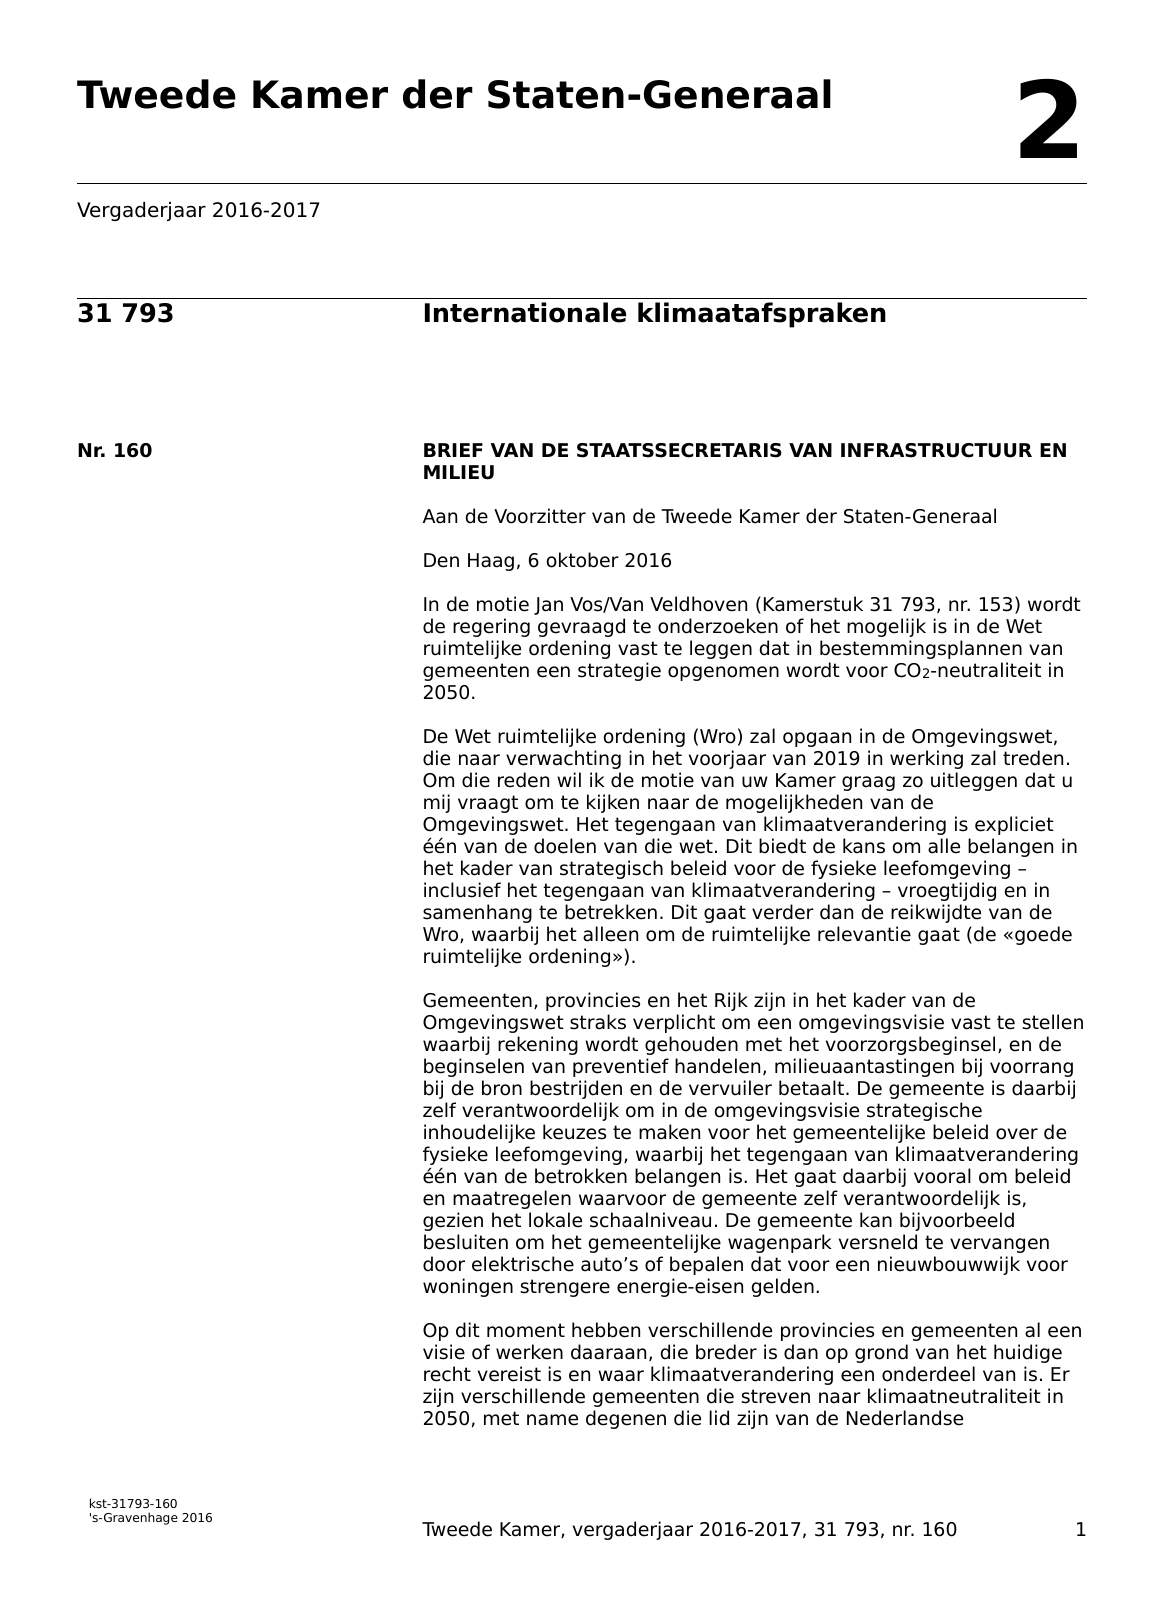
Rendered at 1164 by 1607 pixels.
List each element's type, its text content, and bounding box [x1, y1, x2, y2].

text Aan de Voorzitter van de Tweede Kamer der Staten-Generaal [422, 506, 1087, 528]
subtitle 31 793 Internationale klimaatafspraken [77, 299, 1087, 329]
text 's-Gravenhage 2016 [88, 1511, 323, 1525]
text Op dit moment hebben verschillende provincies en gemeenten al een visie of werken daaraan, die breder is dan op grond van het huidige recht vereist is en waar klimaatverandering een onderdeel van is. Er zijn verschillende gemeenten die streven naar klimaatneutraliteit in 2050, met name degenen die lid zijn van de Nederlandse [422, 1320, 1087, 1430]
table_header Tweede Kamer der Staten-Generaal [77, 59, 886, 183]
text kst-31793-160 [88, 1497, 323, 1511]
table_header 2 [886, 59, 1087, 183]
subtitle Nr. 160 BRIEF VAN DE STAATSSECRETARIS VAN INFRASTRUCTUUR EN MILIEU [77, 440, 1087, 484]
text In de motie Jan Vos/Van Veldhoven (Kamerstuk 31 793, nr. 153) wordt de regering gevraagd te onderzoeken of het mogelijk is in de Wet ruimtelijke ordening vast te leggen dat in bestemmingsplannen van gemeenten een strategie opgenomen wordt voor CO2-neutraliteit in 2050. [422, 594, 1087, 704]
text Gemeenten, provincies en het Rijk zijn in het kader van de Omgevingswet straks verplicht om een omgevingsvisie vast te stellen waarbij rekening wordt gehouden met het voorzorgsbeginsel, en de beginselen van preventief handelen, milieuaantastingen bij voorrang bij de bron bestrijden en de vervuiler betaalt. De gemeente is daarbij zelf verantwoordelijk om in de omgevingsvisie strategische inhoudelijke keuzes te maken voor het gemeentelijke beleid over de fysieke leefomgeving, waarbij het tegengaan van klimaatverandering één van de betrokken belangen is. Het gaat daarbij vooral om beleid en maatregelen waarvoor de gemeente zelf verantwoordelijk is, gezien het lokale schaalniveau. De gemeente kan bijvoorbeeld besluiten om het gemeentelijke wagenpark versneld te vervangen door elektrische auto’s of bepalen dat voor een nieuwbouwwijk voor woningen strengere energie-eisen gelden. [422, 990, 1087, 1298]
text De Wet ruimtelijke ordening (Wro) zal opgaan in de Omgevingswet, die naar verwachting in het voorjaar van 2019 in werking zal treden. Om die reden wil ik de motie van uw Kamer graag zo uitleggen dat u mij vraagt om te kijken naar de mogelijkheden van de Omgevingswet. Het tegengaan van klimaatverandering is expliciet één van de doelen van die wet. Dit biedt de kans om alle belangen in het kader van strategisch beleid voor de fysieke leefomgeving – inclusief het tegengaan van klimaatverandering – vroegtijdig en in samenhang te betrekken. Dit gaat verder dan de reikwijdte van de Wro, waarbij het alleen om de ruimtelijke relevantie gaat (de «goede ruimtelijke ordening»). [422, 726, 1087, 968]
text Den Haag, 6 oktober 2016 [422, 550, 1087, 572]
table_cell Vergaderjaar 2016-2017 [77, 184, 1087, 298]
